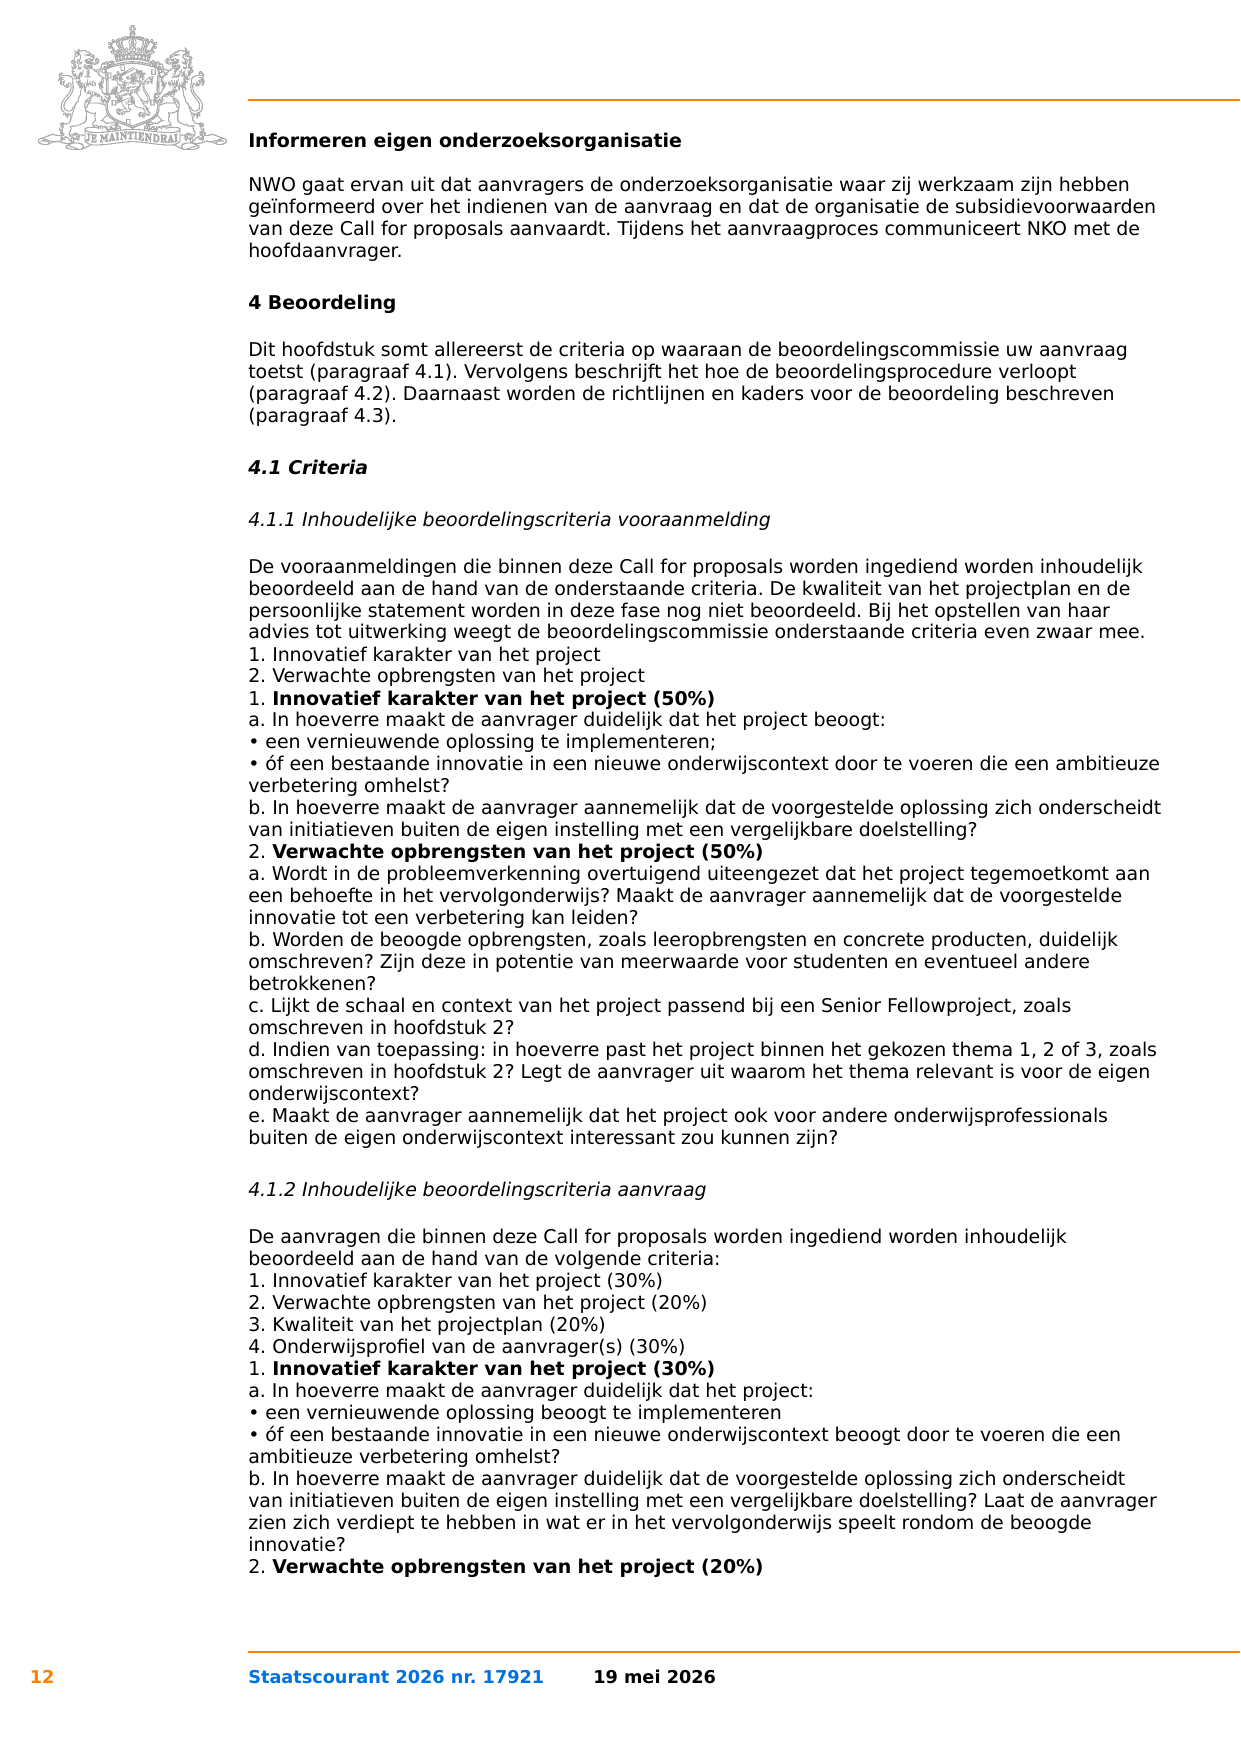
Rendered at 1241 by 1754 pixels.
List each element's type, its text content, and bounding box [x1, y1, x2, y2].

text • óf een bestaande innovatie in een nieuwe onderwijscontext door te voeren die een ambitieuze verbetering omhelst? [248, 753, 1163, 797]
text b. In hoeverre maakt de aanvrager aannemelijk dat de voorgestelde oplossing zich onderscheidt van initiatieven buiten de eigen instelling met een vergelijkbare doelstelling? [248, 797, 1163, 841]
text De aanvragen die binnen deze Call for proposals worden ingediend worden inhoudelijk beoordeeld aan de hand van de volgende criteria: [248, 1226, 1163, 1270]
subtitle 4.1.1 Inhoudelijke beoordelingscriteria vooraanmelding [248, 508, 1163, 531]
text c. Lijkt de schaal en context van het project passend bij een Senior Fellowproject, zoals omschreven in hoofdstuk 2? [248, 995, 1163, 1039]
text De vooraanmeldingen die binnen deze Call for proposals worden ingediend worden inhoudelijk beoordeeld aan de hand van de onderstaande criteria. De kwaliteit van het projectplan en de persoonlijke statement worden in deze fase nog niet beoordeeld. Bij het opstellen van haar advies tot uitwerking weegt de beoordelingscommissie onderstaande criteria even zwaar mee. [248, 556, 1163, 643]
text a. Wordt in de probleemverkenning overtuigend uiteengezet dat het project tegemoetkomt aan een behoefte in het vervolgonderwijs? Maakt de aanvrager aannemelijk dat de voorgestelde innovatie tot een verbetering kan leiden? [248, 863, 1163, 929]
text 1. Innovatief karakter van het project (30%) [248, 1270, 1163, 1292]
text 1. Innovatief karakter van het project [248, 643, 1163, 665]
text • óf een bestaande innovatie in een nieuwe onderwijscontext beoogt door te voeren die een ambitieuze verbetering omhelst? [248, 1424, 1163, 1468]
text b. In hoeverre maakt de aanvrager duidelijk dat de voorgestelde oplossing zich onderscheidt van initiatieven buiten de eigen instelling met een vergelijkbare doelstelling? Laat de aanvrager zien zich verdiept te hebben in wat er in het vervolgonderwijs speelt rondom de beoogde innovatie? [248, 1468, 1163, 1556]
text e. Maakt de aanvrager aannemelijk dat het project ook voor andere onderwijsprofessionals buiten de eigen onderwijscontext interessant zou kunnen zijn? [248, 1105, 1163, 1149]
text a. In hoeverre maakt de aanvrager duidelijk dat het project beoogt: [248, 709, 1163, 731]
subtitle Informeren eigen onderzoeksorganisatie [248, 130, 1163, 152]
subtitle 4.1 Criteria [248, 457, 1163, 478]
text a. In hoeverre maakt de aanvrager duidelijk dat het project: [248, 1380, 1163, 1402]
text 2. Verwachte opbrengsten van het project (20%) [248, 1556, 1163, 1578]
text 1. Innovatief karakter van het project (30%) [248, 1358, 1163, 1380]
text 4. Onderwijsprofiel van de aanvrager(s) (30%) [248, 1336, 1163, 1358]
text Dit hoofdstuk somt allereerst de criteria op waaraan de beoordelingscommissie uw aanvraag toetst (paragraaf 4.1). Vervolgens beschrijft het hoe de beoordelingsprocedure verloopt (paragraaf 4.2). Daarnaast worden de richtlijnen en kaders voor de beoordeling beschreven (paragraaf 4.3). [248, 339, 1163, 427]
text • een vernieuwende oplossing beoogt te implementeren [248, 1402, 1163, 1424]
text b. Worden de beoogde opbrengsten, zoals leeropbrengsten en concrete producten, duidelijk omschreven? Zijn deze in potentie van meerwaarde voor studenten en eventueel andere betrokkenen? [248, 929, 1163, 995]
subtitle 4 Beoordeling [248, 292, 1163, 314]
text • een vernieuwende oplossing te implementeren; [248, 731, 1163, 753]
picture [38, 25, 227, 150]
subtitle 4.1.2 Inhoudelijke beoordelingscriteria aanvraag [248, 1179, 1163, 1201]
text 3. Kwaliteit van het projectplan (20%) [248, 1314, 1163, 1336]
text 2. Verwachte opbrengsten van het project (50%) [248, 841, 1163, 863]
text NWO gaat ervan uit dat aanvragers de onderzoeksorganisatie waar zij werkzaam zijn hebben geïnformeerd over het indienen van de aanvraag en dat de organisatie de subsidievoorwaarden van deze Call for proposals aanvaardt. Tijdens het aanvraagproces communiceert NKO met de hoofdaanvrager. [248, 174, 1163, 262]
text 2. Verwachte opbrengsten van het project [248, 665, 1163, 687]
text d. Indien van toepassing: in hoeverre past het project binnen het gekozen thema 1, 2 of 3, zoals omschreven in hoofdstuk 2? Legt de aanvrager uit waarom het thema relevant is voor de eigen onderwijscontext? [248, 1039, 1163, 1105]
text 2. Verwachte opbrengsten van het project (20%) [248, 1292, 1163, 1314]
text 1. Innovatief karakter van het project (50%) [248, 687, 1163, 709]
